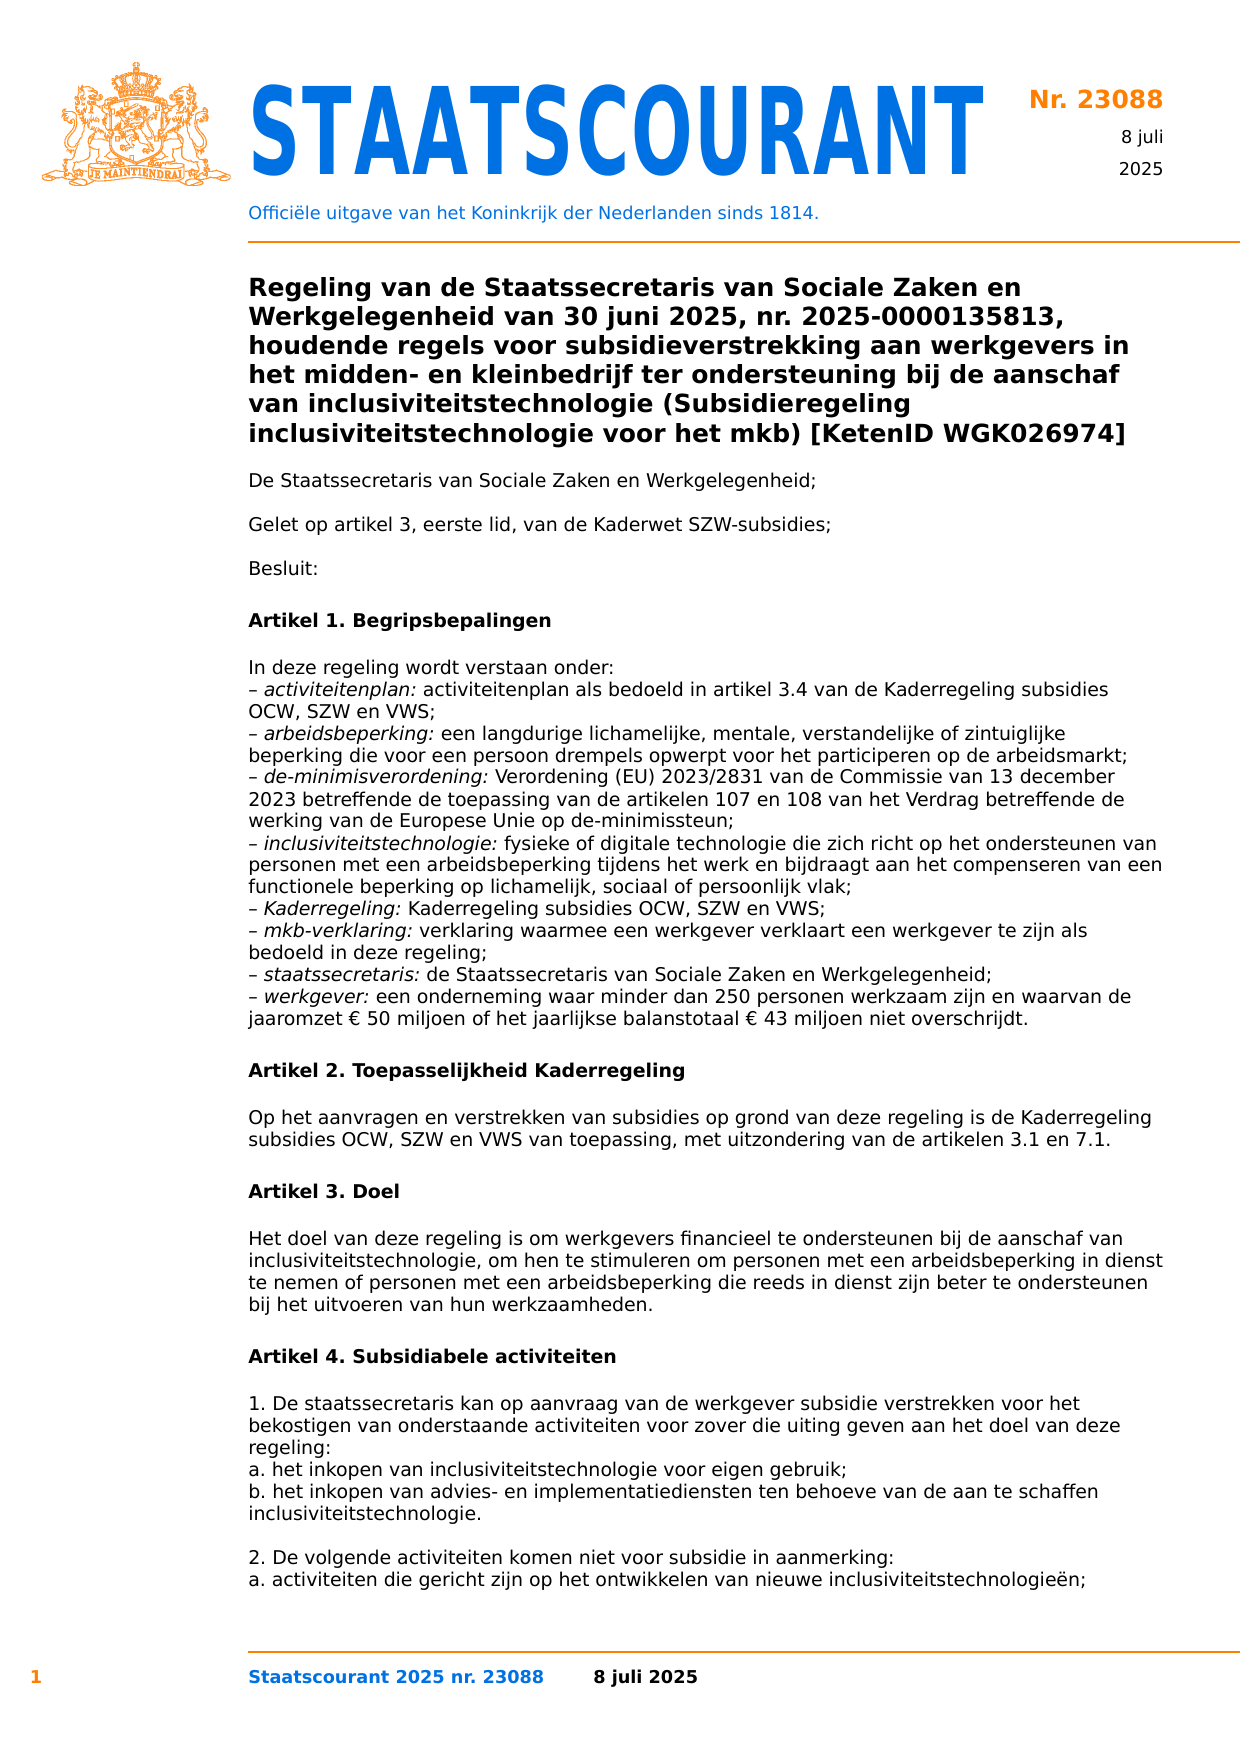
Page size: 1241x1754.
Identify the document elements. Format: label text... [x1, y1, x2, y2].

text 1. De staatssecretaris kan op aanvraag van de werkgever subsidie verstrekken voor het bekostigen van onderstaande activiteiten voor zover die uiting geven aan het doel van deze regeling: [248, 1393, 1163, 1459]
table_cell 2025 [998, 153, 1240, 203]
subtitle Artikel 4. Subsidiabele activiteiten [248, 1346, 1163, 1368]
table_cell Officiële uitgave van het Koninkrijk der Nederlanden sinds 1814. [248, 203, 1240, 241]
text – Kaderregeling: Kaderregeling subsidies OCW, SZW en VWS; [248, 898, 1163, 920]
text De Staatssecretaris van Sociale Zaken en Werkgelegenheid; [248, 470, 1163, 492]
text – staatssecretaris: de Staatssecretaris van Sociale Zaken en Werkgelegenheid; [248, 964, 1163, 986]
text – mkb-verklaring: verklaring waarmee een werkgever verklaart een werkgever te zijn als bedoeld in deze regeling; [248, 920, 1163, 964]
text In deze regeling wordt verstaan onder: [248, 657, 1163, 678]
subtitle Artikel 1. Begripsbepalingen [248, 609, 1163, 632]
text Op het aanvragen en verstrekken van subsidies op grond van deze regeling is de Kaderregeling subsidies OCW, SZW en VWS van toepassing, met uitzondering van de artikelen 3.1 en 7.1. [248, 1107, 1163, 1151]
text – de-minimisverordening: Verordening (EU) 2023/2831 van de Commissie van 13 december 2023 betreffende de toepassing van de artikelen 107 en 108 van het Verdrag betreffende de werking van de Europese Unie op de-minimissteun; [248, 766, 1163, 832]
table_header Nr. 23088 [998, 62, 1240, 121]
subtitle Regeling van de Staatssecretaris van Sociale Zaken en Werkgelegenheid van 30 juni 2025, nr. 2025-0000135813, houdende regels voor subsidieverstrekking aan werkgevers in het midden- en kleinbedrijf ter ondersteuning bij de aanschaf van inclusiviteitstechnologie (Subsidieregeling inclusiviteitstechnologie voor het mkb) [KetenID WGK026974] [248, 273, 1163, 448]
text – inclusiviteitstechnologie: fysieke of digitale technologie die zich richt op het ondersteunen van personen met een arbeidsbeperking tijdens het werk en bijdraagt aan het compenseren van een functionele beperking op lichamelijk, sociaal of persoonlijk vlak; [248, 832, 1163, 898]
table_cell 8 juli [998, 121, 1240, 153]
subtitle Artikel 3. Doel [248, 1181, 1163, 1203]
text Het doel van deze regeling is om werkgevers financieel te ondersteunen bij de aanschaf van inclusiviteitstechnologie, om hen te stimuleren om personen met een arbeidsbeperking in dienst te nemen of personen met een arbeidsbeperking die reeds in dienst zijn beter te ondersteunen bij het uitvoeren van hun werkzaamheden. [248, 1228, 1163, 1316]
text a. het inkopen van inclusiviteitstechnologie voor eigen gebruik; [248, 1459, 1163, 1481]
subtitle Artikel 2. Toepasselijkheid Kaderregeling [248, 1060, 1163, 1082]
text – werkgever: een onderneming waar minder dan 250 personen werkzaam zijn en waarvan de jaaromzet € 50 miljoen of het jaarlijkse balanstotaal € 43 miljoen niet overschrijdt. [248, 986, 1163, 1030]
text – arbeidsbeperking: een langdurige lichamelijke, mentale, verstandelijke of zintuiglijke beperking die voor een persoon drempels opwerpt voor het participeren op de arbeidsmarkt; [248, 722, 1163, 766]
text b. het inkopen van advies- en implementatiediensten ten behoeve van de aan te schaffen inclusiviteitstechnologie. [248, 1481, 1163, 1525]
text 2. De volgende activiteiten komen niet voor subsidie in aanmerking: [248, 1547, 1163, 1569]
picture [41, 62, 231, 186]
text a. activiteiten die gericht zijn op het ontwikkelen van nieuwe inclusiviteitstechnologieën; [248, 1569, 1163, 1591]
table_header [25, 62, 248, 241]
text Besluit: [248, 558, 1163, 579]
text Gelet op artikel 3, eerste lid, van de Kaderwet SZW-subsidies; [248, 514, 1163, 536]
table_header STAATSCOURANT [248, 62, 998, 203]
text – activiteitenplan: activiteitenplan als bedoeld in artikel 3.4 van de Kaderregeling subsidies OCW, SZW en VWS; [248, 678, 1163, 722]
